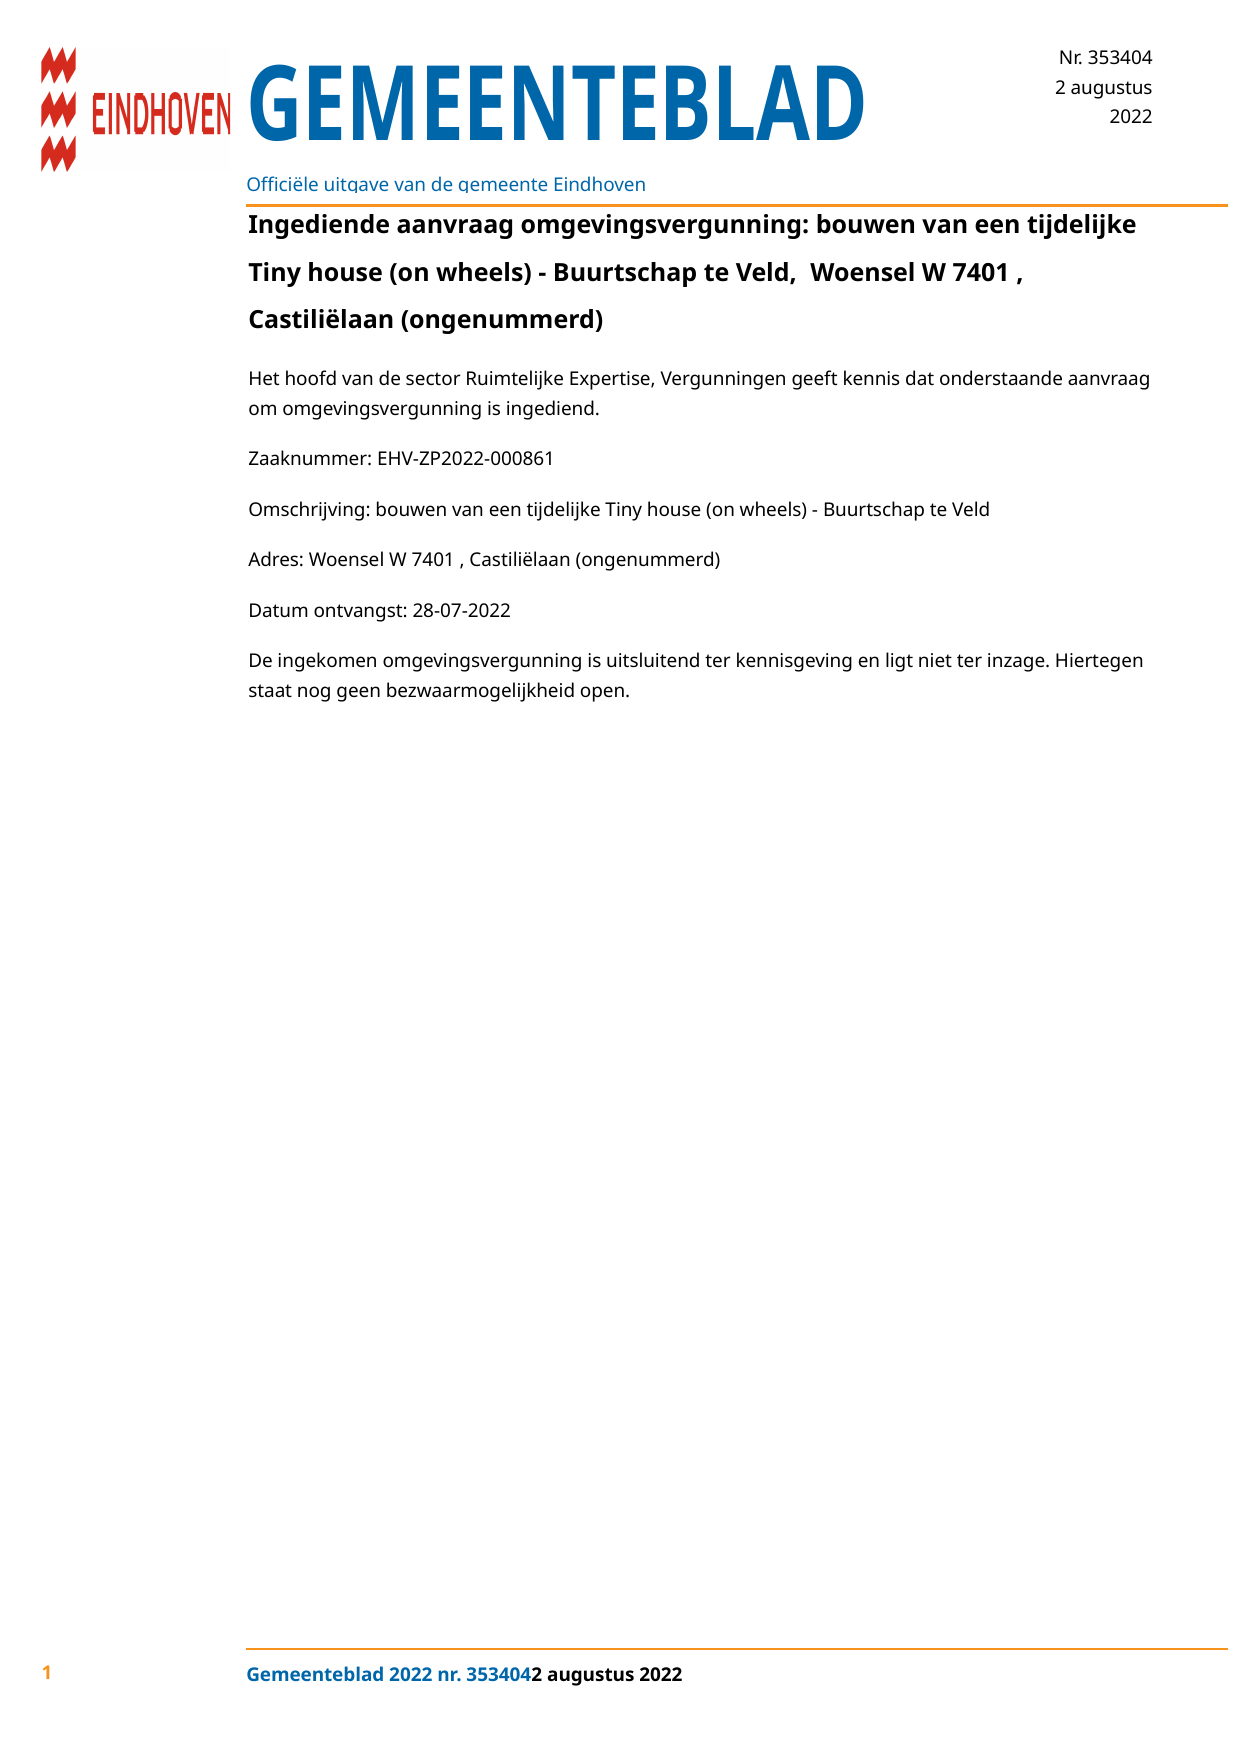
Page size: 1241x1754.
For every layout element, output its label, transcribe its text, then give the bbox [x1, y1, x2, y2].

picture [41, 47, 231, 172]
text Zaaknummer: EHV-ZP2022-000861 [248, 446, 1152, 471]
text Adres: Woensel W 7401 , Castiliëlaan (ongenummerd) [248, 546, 1152, 572]
text De ingekomen omgevingsvergunning is uitsluitend ter kennisgeving en ligt niet ter inzage. Hiertegen staat nog geen bezwaarmogelijkheid open. [248, 647, 1152, 702]
text Het hoofd van de sector Ruimtelijke Expertise, Vergunningen geeft kennis dat onderstaande aanvraag om omgevingsvergunning is ingediend. [248, 366, 1152, 421]
text Ingediende aanvraag omgevingsvergunning: bouwen van een tijdelijke Tiny house (on wheels) - Buurtschap te Veld, Woensel W 7401 , Castiliëlaan (ongenummerd) [248, 207, 1152, 336]
text Omschrijving: bouwen van een tijdelijke Tiny house (on wheels) - Buurtschap te Veld [248, 496, 1152, 522]
text Datum ontvangst: 28-07-2022 [248, 597, 1152, 622]
